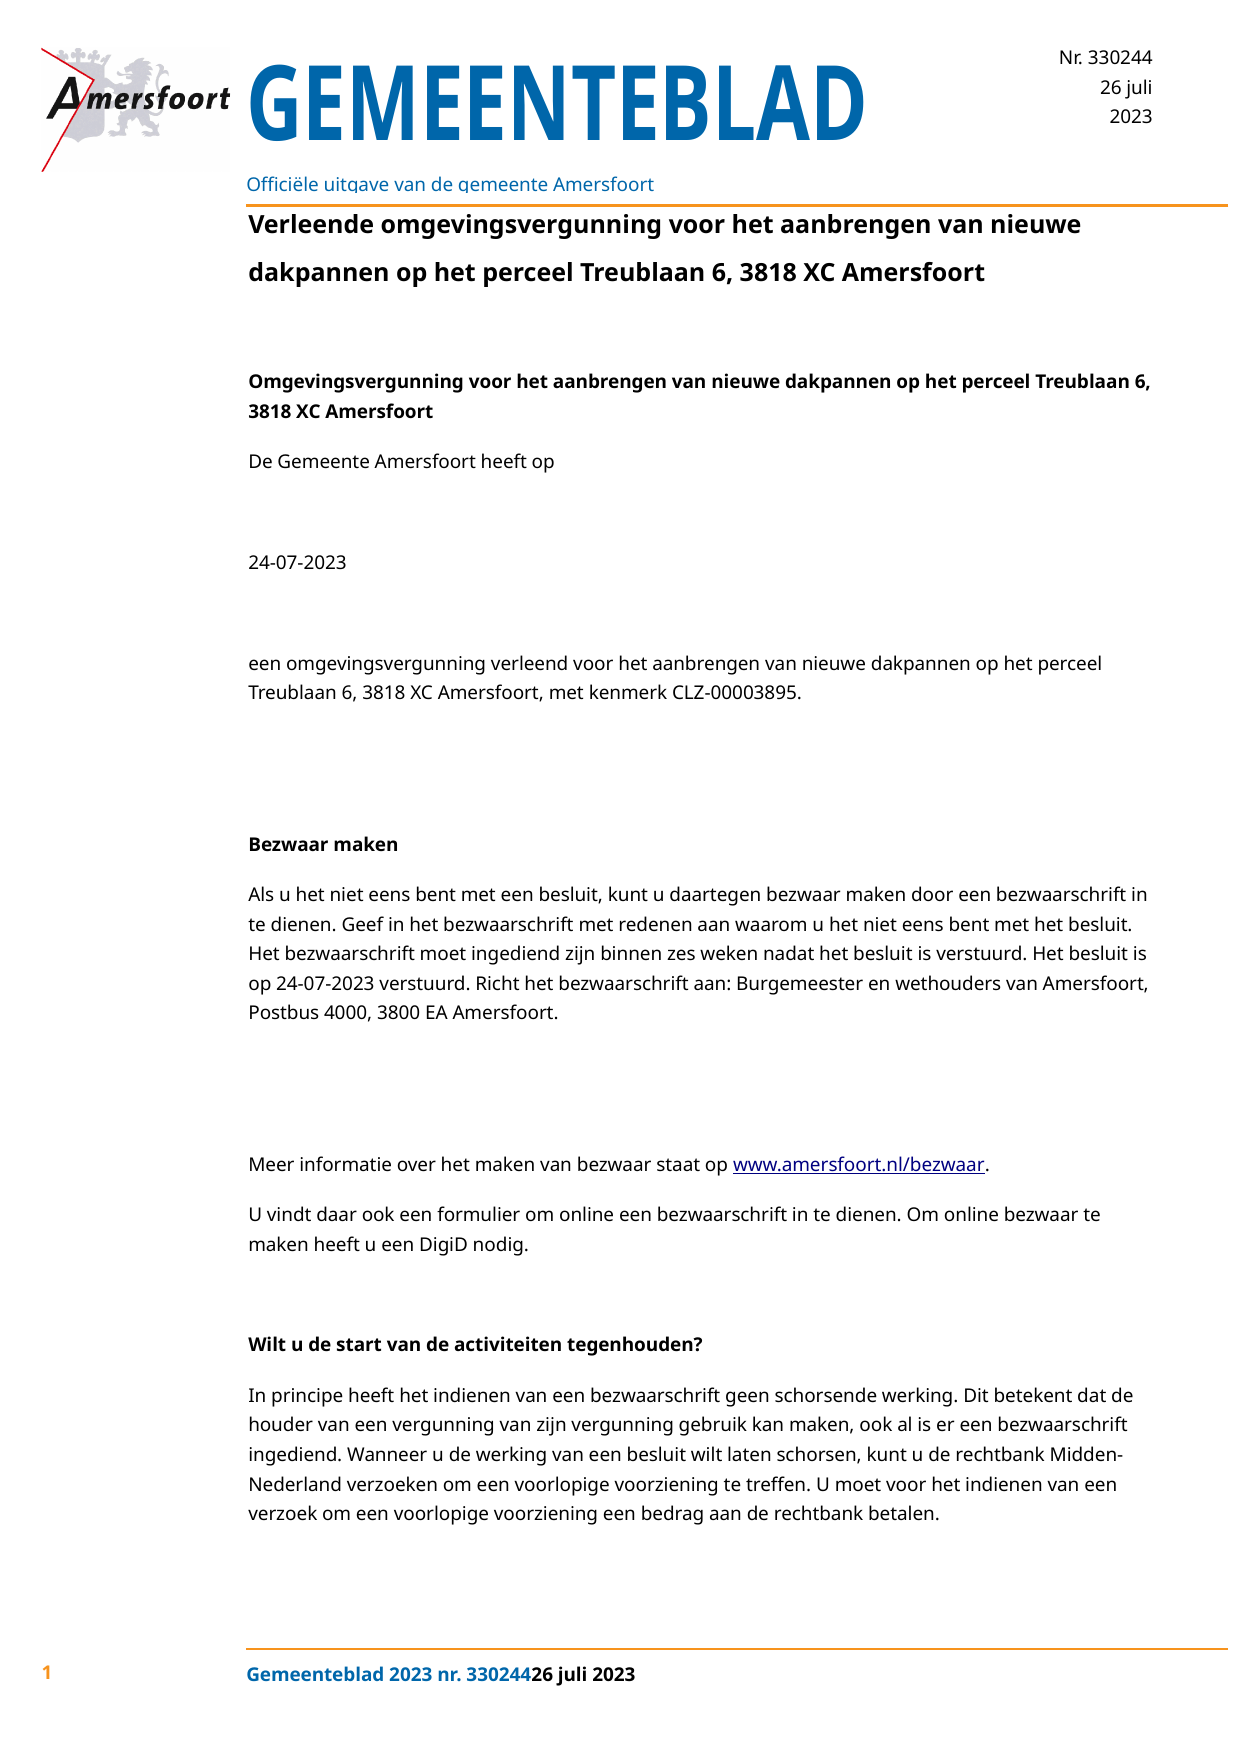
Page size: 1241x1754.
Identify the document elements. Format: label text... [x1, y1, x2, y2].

text 24-07-2023 [248, 549, 1152, 575]
text Bezwaar maken [248, 831, 1152, 857]
text Meer informatie over het maken van bezwaar staat op www.amersfoort.nl/bezwaar. [248, 1151, 1152, 1177]
text In principe heeft het indienen van een bezwaarschrift geen schorsende werking. Dit betekent dat de houder van een vergunning van zijn vergunning gebruik kan maken, ook al is er een bezwaarschrift ingediend. Wanneer u de werking van een besluit wilt laten schorsen, kunt u de rechtbank Midden-Nederland verzoeken om een voorlopige voorziening te treffen. U moet voor het indienen van een verzoek om een voorlopige voorziening een bedrag aan de rechtbank betalen. [248, 1382, 1152, 1526]
picture [41, 47, 231, 172]
text Verleende omgevingsvergunning voor het aanbrengen van nieuwe dakpannen op het perceel Treublaan 6, 3818 XC Amersfoort [248, 207, 1152, 288]
text De Gemeente Amersfoort heeft op [248, 448, 1152, 474]
text Omgevingsvergunning voor het aanbrengen van nieuwe dakpannen op het perceel Treublaan 6, 3818 XC Amersfoort [248, 368, 1152, 424]
text Als u het niet eens bent met een besluit, kunt u daartegen bezwaar maken door een bezwaarschrift in te dienen. Geef in het bezwaarschrift met redenen aan waarom u het niet eens bent met het besluit. Het bezwaarschrift moet ingediend zijn binnen zes weken nadat het besluit is verstuurd. Het besluit is op 24-07-2023 verstuurd. Richt het bezwaarschrift aan: Burgemeester en wethouders van Amersfoort, Postbus 4000, 3800 EA Amersfoort. [248, 881, 1152, 1025]
text Wilt u de start van de activiteiten tegenhouden? [248, 1332, 1152, 1357]
text U vindt daar ook een formulier om online een bezwaarschrift in te dienen. Om online bezwaar te maken heeft u een DigiD nodig. [248, 1201, 1152, 1257]
text een omgevingsvergunning verleend voor het aanbrengen van nieuwe dakpannen op het perceel Treublaan 6, 3818 XC Amersfoort, met kenmerk CLZ-00003895. [248, 650, 1152, 705]
